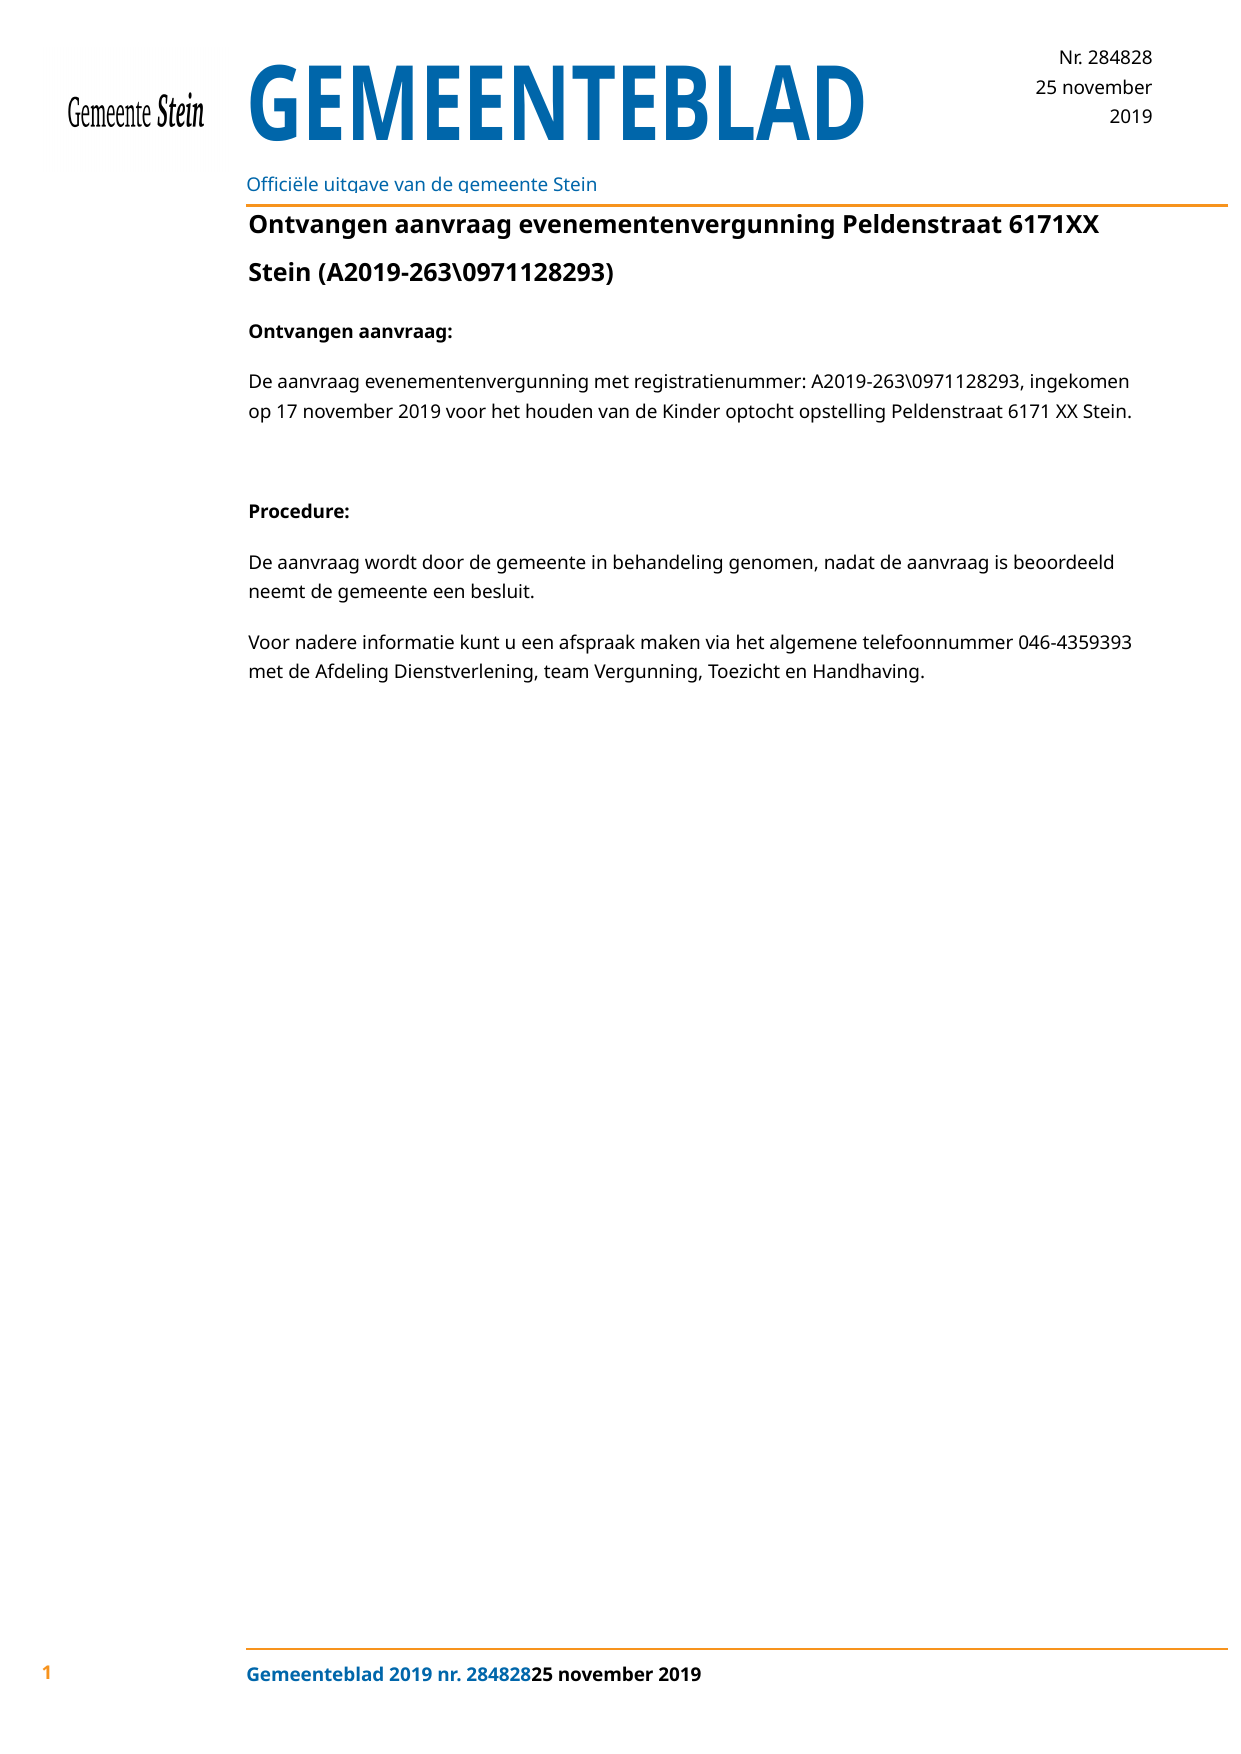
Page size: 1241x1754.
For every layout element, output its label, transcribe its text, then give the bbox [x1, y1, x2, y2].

text De aanvraag wordt door de gemeente in behandeling genomen, nadat de aanvraag is beoordeeld neemt de gemeente een besluit. [248, 549, 1152, 604]
text Ontvangen aanvraag: [248, 318, 1152, 344]
text De aanvraag evenementenvergunning met registratienummer: A2019-263\0971128293, ingekomen op 17 november 2019 voor het houden van de Kinder optocht opstelling Peldenstraat 6171 XX Stein. [248, 368, 1152, 424]
text Procedure: [248, 499, 1152, 524]
picture [41, 47, 231, 172]
text Ontvangen aanvraag evenementenvergunning Peldenstraat 6171XX Stein (A2019-263\0971128293) [248, 207, 1152, 288]
text Voor nadere informatie kunt u een afspraak maken via het algemene telefoonnummer 046-4359393 met de Afdeling Dienstverlening, team Vergunning, Toezicht en Handhaving. [248, 629, 1152, 684]
